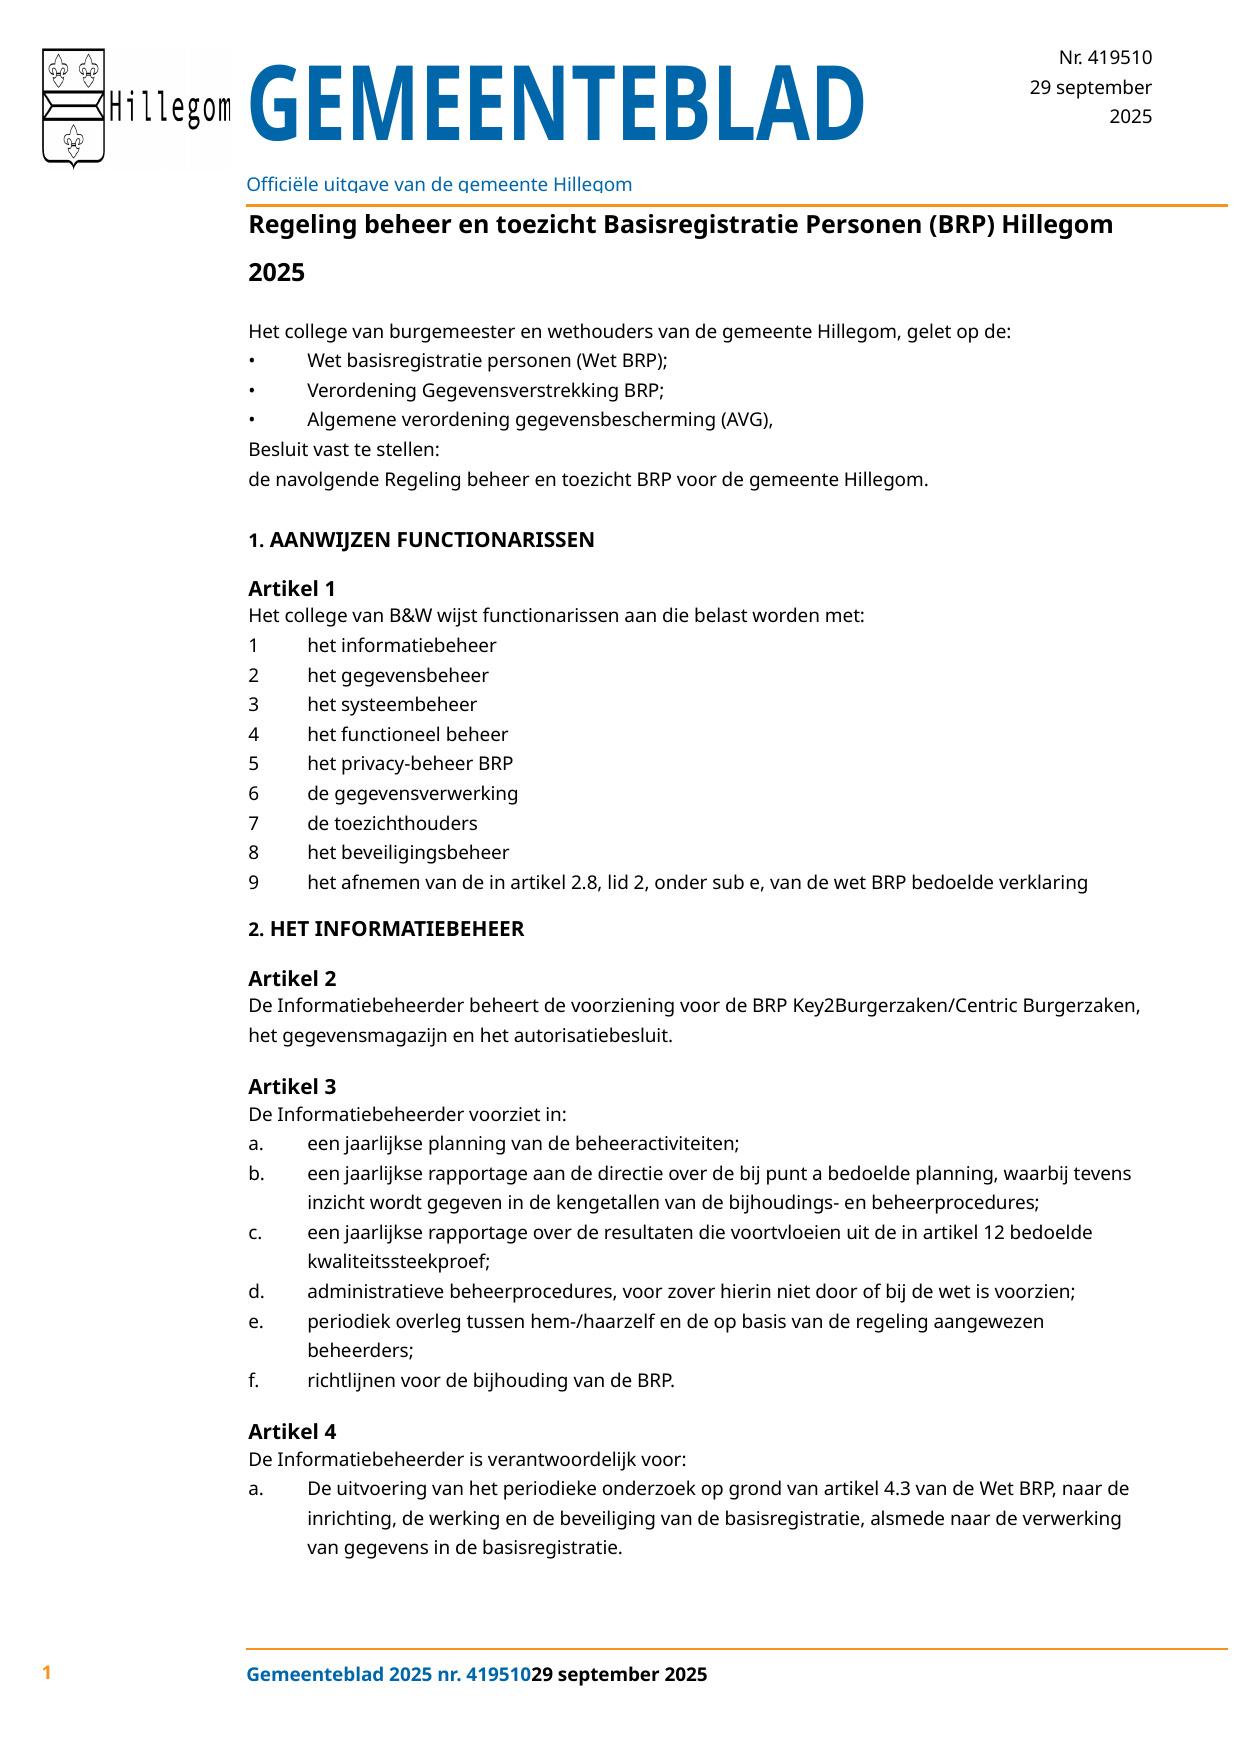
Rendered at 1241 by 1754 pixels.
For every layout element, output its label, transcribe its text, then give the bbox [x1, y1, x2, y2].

text Artikel 3 [248, 1072, 1152, 1101]
list een jaarlijkse rapportage over de resultaten die voortvloeien uit de in artikel 12 bedoelde kwaliteitssteekproef; [248, 1219, 1152, 1274]
list periodiek overleg tussen hem-/haarzelf en de op basis van de regeling aangewezen beheerders; [248, 1308, 1152, 1363]
list het functioneel beheer [248, 721, 1152, 747]
picture [41, 47, 231, 172]
text Regeling beheer en toezicht Basisregistratie Personen (BRP) Hillegom 2025 [248, 207, 1152, 288]
text Artikel 2 [248, 964, 1152, 992]
list Algemene verordening gegevensbescherming (AVG), [248, 407, 1152, 432]
list het systeembeheer [248, 691, 1152, 717]
list het privacy-beheer BRP [248, 751, 1152, 776]
text 1. AANWIJZEN FUNCTIONARISSEN [248, 525, 1152, 553]
list de toezichthouders [248, 810, 1152, 836]
text 2. HET INFORMATIEBEHEER [248, 914, 1152, 943]
list Verordening Gegevensverstrekking BRP; [248, 377, 1152, 403]
text Besluit vast te stellen: [248, 436, 1152, 462]
list het informatiebeheer [248, 632, 1152, 658]
text de navolgende Regeling beheer en toezicht BRP voor de gemeente Hillegom. [248, 466, 1152, 492]
list Wet basisregistratie personen (Wet BRP); [248, 347, 1152, 373]
list een jaarlijkse planning van de beheeractiviteiten; [248, 1130, 1152, 1156]
list het beveiligingsbeheer [248, 839, 1152, 865]
text De Informatiebeheerder is verantwoordelijk voor: [248, 1446, 1152, 1472]
list het gegevensbeheer [248, 662, 1152, 688]
list het afnemen van de in artikel 2.8, lid 2, onder sub e, van de wet BRP bedoelde verklaring [248, 869, 1152, 895]
list de gegevensverwerking [248, 780, 1152, 806]
list richtlijnen voor de bijhouding van de BRP. [248, 1367, 1152, 1393]
list De uitvoering van het periodieke onderzoek op grond van artikel 4.3 van de Wet BRP, naar de inrichting, de werking en de beveiliging van de basisregistratie, alsmede naar de verwerking van gegevens in de basisregistratie. [248, 1475, 1152, 1560]
text De Informatiebeheerder beheert de voorziening voor de BRP Key2Burgerzaken/Centric Burgerzaken, het gegevensmagazijn en het autorisatiebesluit. [248, 992, 1152, 1048]
text De Informatiebeheerder voorziet in: [248, 1101, 1152, 1126]
list administratieve beheerprocedures, voor zover hierin niet door of bij de wet is voorzien; [248, 1278, 1152, 1304]
text Artikel 4 [248, 1417, 1152, 1446]
text Het college van burgemeester en wethouders van de gemeente Hillegom, gelet op de: [248, 318, 1152, 344]
text Het college van B&W wijst functionarissen aan die belast worden met: [248, 603, 1152, 628]
text Artikel 1 [248, 574, 1152, 603]
list een jaarlijkse rapportage aan de directie over de bij punt a bedoelde planning, waarbij tevens inzicht wordt gegeven in de kengetallen van de bijhoudings- en beheerprocedures; [248, 1160, 1152, 1215]
